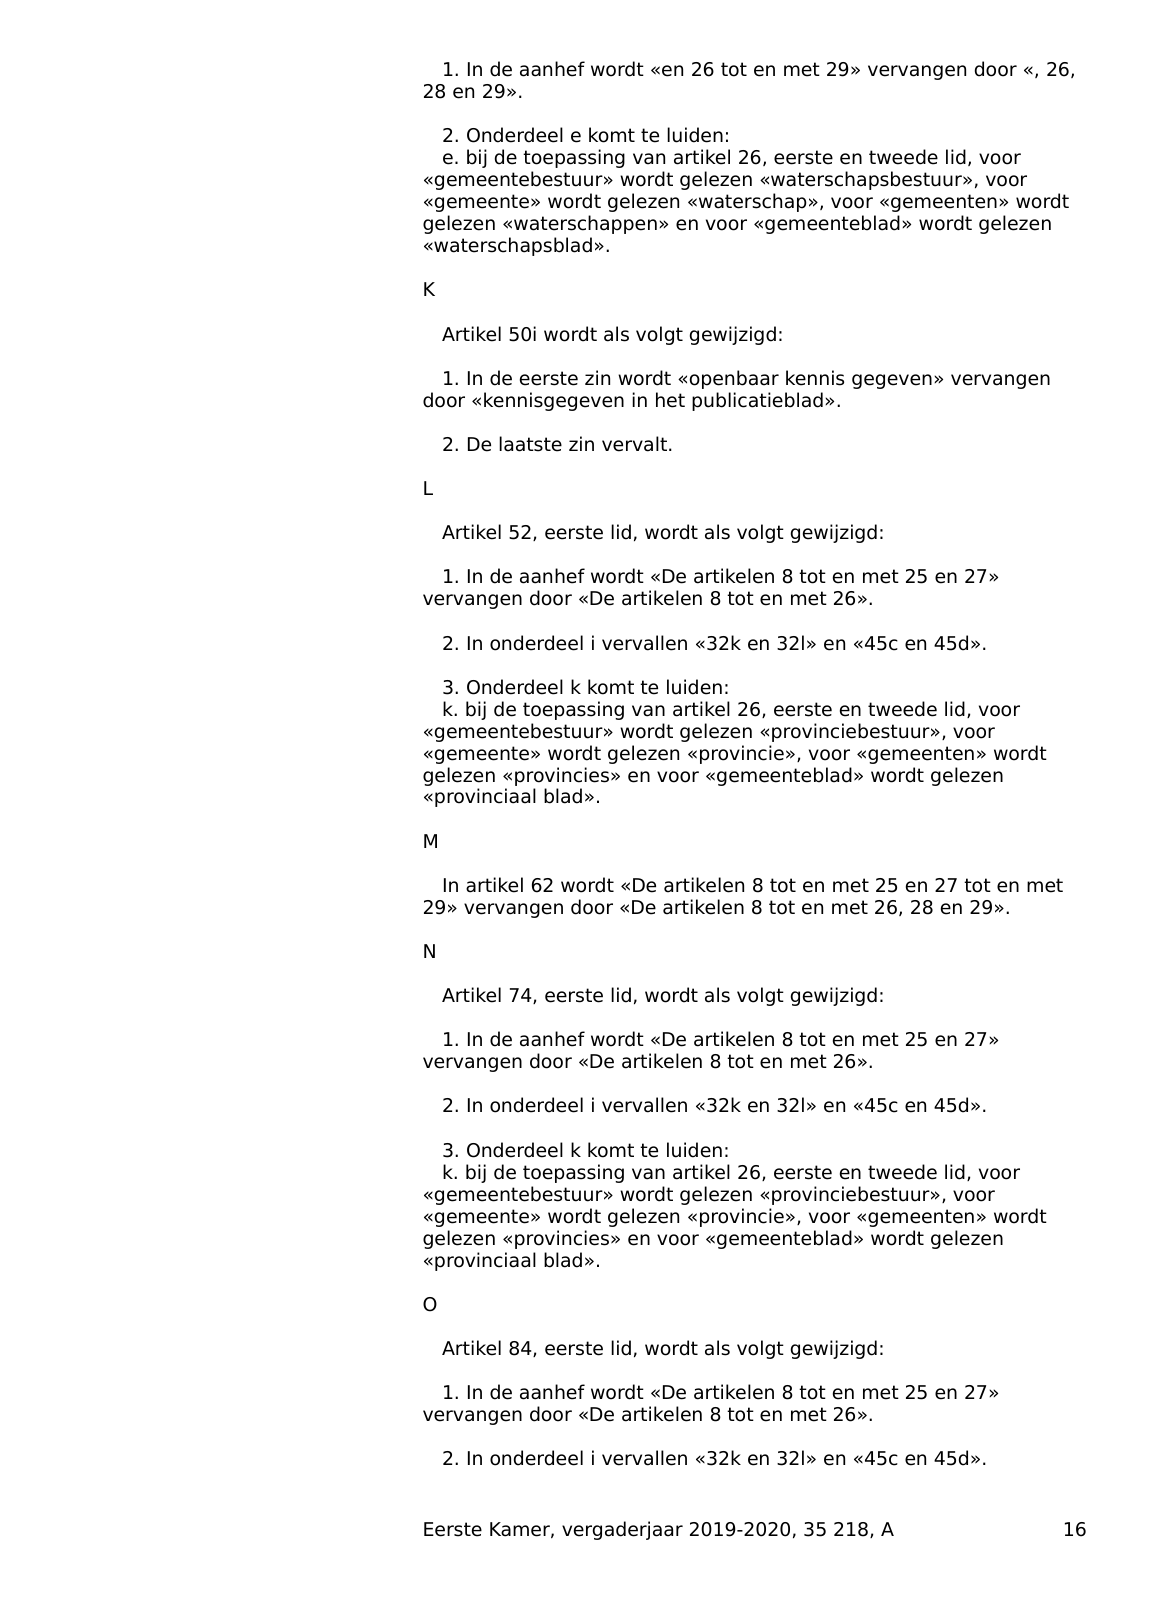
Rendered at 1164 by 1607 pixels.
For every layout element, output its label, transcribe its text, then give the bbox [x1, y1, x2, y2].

text K [422, 279, 1087, 301]
text 3. Onderdeel k komt te luiden: [422, 1139, 1087, 1162]
text k. bij de toepassing van artikel 26, eerste en tweede lid, voor «gemeentebestuur» wordt gelezen «provinciebestuur», voor «gemeente» wordt gelezen «provincie», voor «gemeenten» wordt gelezen «provincies» en voor «gemeenteblad» wordt gelezen «provinciaal blad». [422, 1162, 1087, 1271]
text L [422, 478, 1087, 500]
text 2. De laatste zin vervalt. [422, 434, 1087, 456]
text 1. In de aanhef wordt «De artikelen 8 tot en met 25 en 27» vervangen door «De artikelen 8 tot en met 26». [422, 566, 1087, 610]
text 1. In de eerste zin wordt «openbaar kennis gegeven» vervangen door «kennisgegeven in het publicatieblad». [422, 368, 1087, 412]
text N [422, 941, 1087, 963]
text k. bij de toepassing van artikel 26, eerste en tweede lid, voor «gemeentebestuur» wordt gelezen «provinciebestuur», voor «gemeente» wordt gelezen «provincie», voor «gemeenten» wordt gelezen «provincies» en voor «gemeenteblad» wordt gelezen «provinciaal blad». [422, 698, 1087, 808]
text 2. In onderdeel i vervallen «32k en 32l» en «45c en 45d». [422, 632, 1087, 654]
text 3. Onderdeel k komt te luiden: [422, 677, 1087, 698]
text 2. Onderdeel e komt te luiden: [422, 125, 1087, 147]
text M [422, 831, 1087, 853]
text In artikel 62 wordt «De artikelen 8 tot en met 25 en 27 tot en met 29» vervangen door «De artikelen 8 tot en met 26, 28 en 29». [422, 875, 1087, 919]
text 1. In de aanhef wordt «De artikelen 8 tot en met 25 en 27» vervangen door «De artikelen 8 tot en met 26». [422, 1382, 1087, 1426]
text O [422, 1294, 1087, 1316]
text 1. In de aanhef wordt «en 26 tot en met 29» vervangen door «, 26, 28 en 29». [422, 59, 1087, 103]
text e. bij de toepassing van artikel 26, eerste en tweede lid, voor «gemeentebestuur» wordt gelezen «waterschapsbestuur», voor «gemeente» wordt gelezen «waterschap», voor «gemeenten» wordt gelezen «waterschappen» en voor «gemeenteblad» wordt gelezen «waterschapsblad». [422, 147, 1087, 257]
text Artikel 74, eerste lid, wordt als volgt gewijzigd: [422, 985, 1087, 1007]
text 1. In de aanhef wordt «De artikelen 8 tot en met 25 en 27» vervangen door «De artikelen 8 tot en met 26». [422, 1029, 1087, 1073]
text 2. In onderdeel i vervallen «32k en 32l» en «45c en 45d». [422, 1448, 1087, 1470]
text Artikel 52, eerste lid, wordt als volgt gewijzigd: [422, 522, 1087, 544]
text 2. In onderdeel i vervallen «32k en 32l» en «45c en 45d». [422, 1095, 1087, 1117]
text Artikel 50i wordt als volgt gewijzigd: [422, 323, 1087, 345]
text Artikel 84, eerste lid, wordt als volgt gewijzigd: [422, 1338, 1087, 1360]
